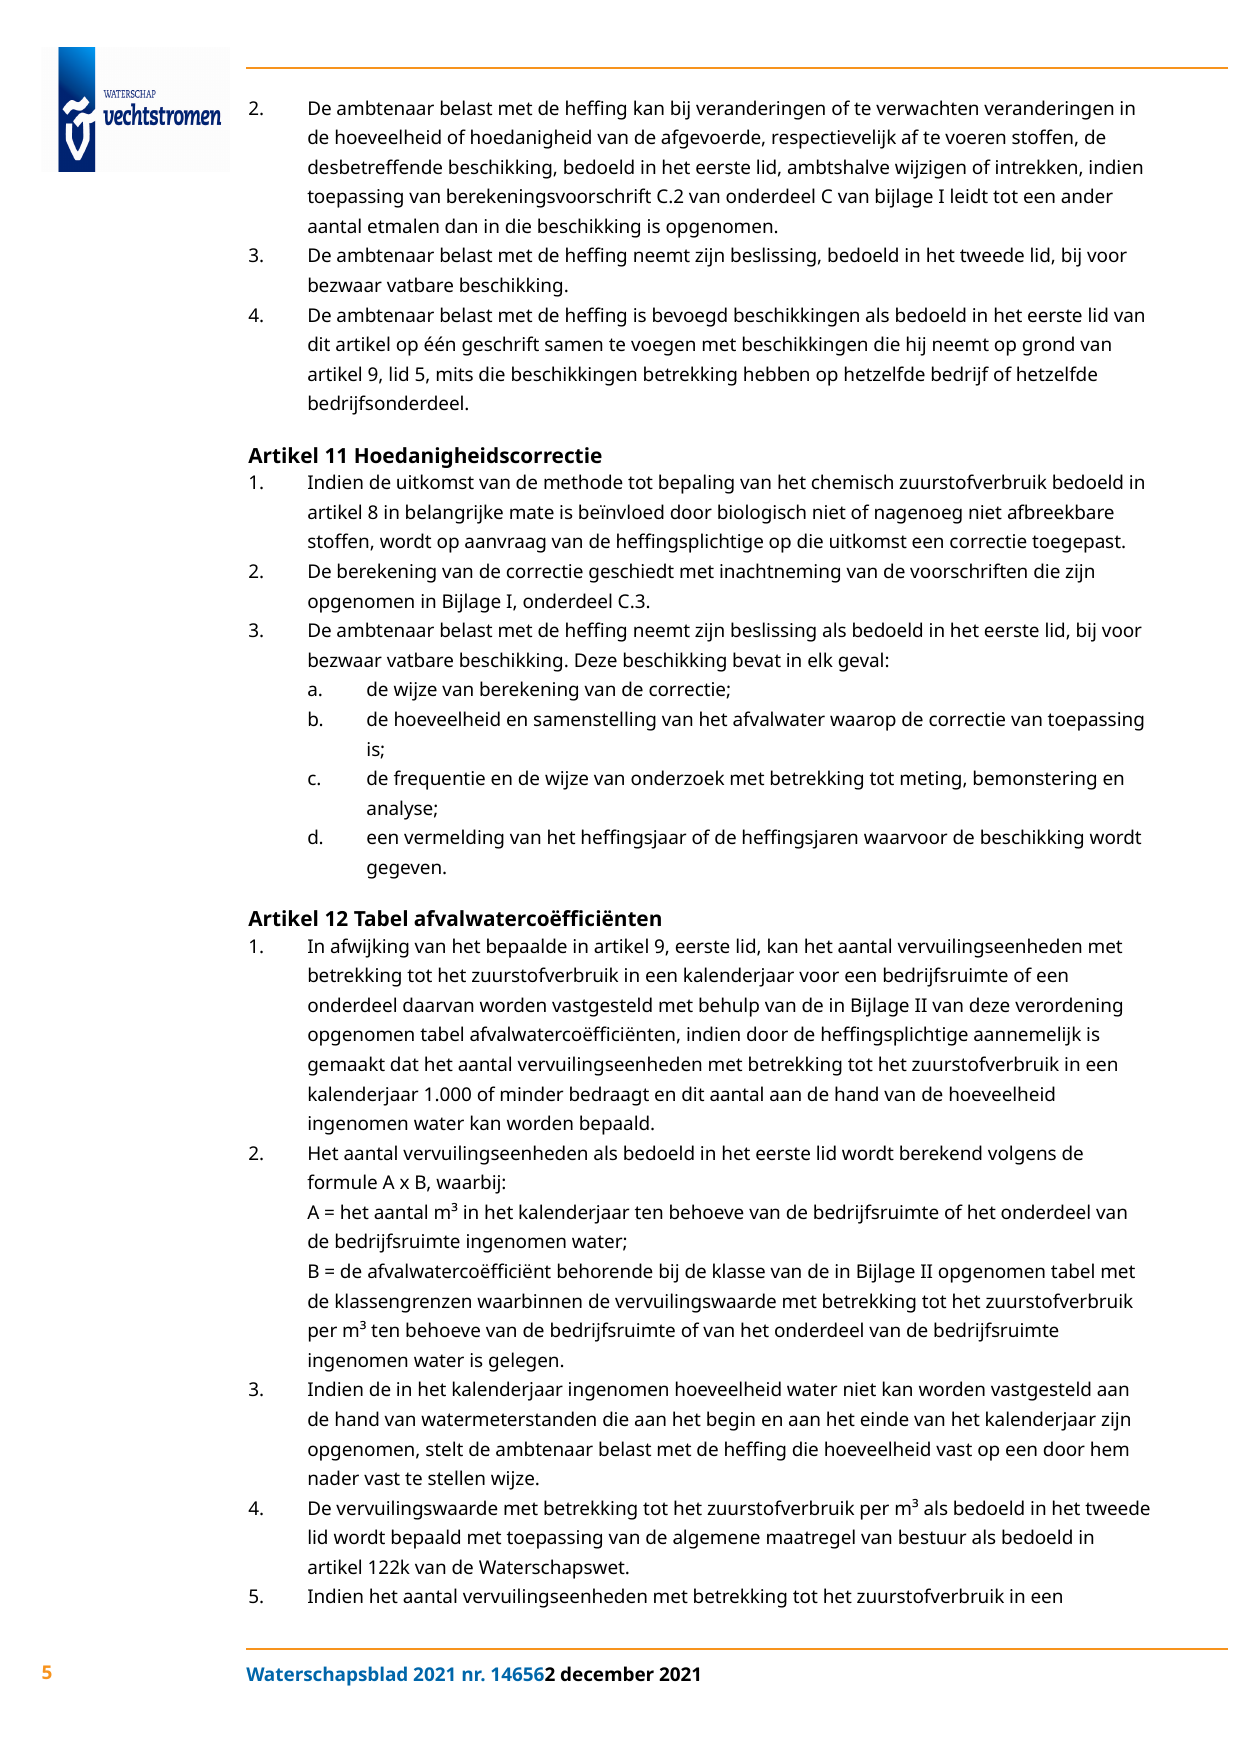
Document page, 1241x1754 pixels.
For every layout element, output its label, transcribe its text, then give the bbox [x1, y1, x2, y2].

list de frequentie en de wijze van onderzoek met betrekking tot meting, bemonstering en analyse; [307, 765, 1152, 821]
list Indien het aantal vervuilingseenheden met betrekking tot het zuurstofverbruik in een [248, 1584, 1152, 1609]
list de wijze van berekening van de correctie; [307, 677, 1152, 702]
list In afwijking van het bepaalde in artikel 9, eerste lid, kan het aantal vervuilingseenheden met betrekking tot het zuurstofverbruik in een kalenderjaar voor een bedrijfsruimte of een onderdeel daarvan worden vastgesteld met behulp van de in Bijlage II van deze verordening opgenomen tabel afvalwatercoëfficiënten, indien door de heffingsplichtige aannemelijk is gemaakt dat het aantal vervuilingseenheden met betrekking tot het zuurstofverbruik in een kalenderjaar 1.000 of minder bedraagt en dit aantal aan de hand van de hoeveelheid ingenomen water kan worden bepaald. [248, 933, 1152, 1136]
list een vermelding van het heffingsjaar of de heffingsjaren waarvoor de beschikking wordt gegeven. [307, 824, 1152, 880]
list De vervuilingswaarde met betrekking tot het zuurstofverbruik per m³ als bedoeld in het tweede lid wordt bepaald met toepassing van de algemene maatregel van bestuur als bedoeld in artikel 122k van de Waterschapswet. [248, 1495, 1152, 1580]
list De berekening van de correctie geschiedt met inachtneming van de voorschriften die zijn opgenomen in Bijlage I, onderdeel C.3. [248, 558, 1152, 613]
list De ambtenaar belast met de heffing neemt zijn beslissing als bedoeld in het eerste lid, bij voor bezwaar vatbare beschikking. Deze beschikking bevat in elk geval: [248, 617, 1152, 673]
text Artikel 12 Tabel afvalwatercoëfficiënten [248, 904, 1152, 933]
list Indien de in het kalenderjaar ingenomen hoeveelheid water niet kan worden vastgesteld aan de hand van watermeterstanden die aan het begin en aan het einde van het kalenderjaar zijn opgenomen, stelt de ambtenaar belast met de heffing die hoeveelheid vast op een door hem nader vast te stellen wijze. [248, 1377, 1152, 1491]
list De ambtenaar belast met de heffing kan bij veranderingen of te verwachten veranderingen in de hoeveelheid of hoedanigheid van de afgevoerde, respectievelijk af te voeren stoffen, de desbetreffende beschikking, bedoeld in het eerste lid, ambtshalve wijzigen of intrekken, indien toepassing van berekeningsvoorschrift C.2 van onderdeel C van bijlage I leidt tot een ander aantal etmalen dan in die beschikking is opgenomen. [248, 95, 1152, 239]
list de hoeveelheid en samenstelling van het afvalwater waarop de correctie van toepassing is; [307, 706, 1152, 761]
list A = het aantal m³ in het kalenderjaar ten behoeve van de bedrijfsruimte of het onderdeel van de bedrijfsruimte ingenomen water; [248, 1199, 1152, 1254]
picture [41, 47, 231, 172]
list De ambtenaar belast met de heffing is bevoegd beschikkingen als bedoeld in het eerste lid van dit artikel op één geschrift samen te voegen met beschikkingen die hij neemt op grond van artikel 9, lid 5, mits die beschikkingen betrekking hebben op hetzelfde bedrijf of hetzelfde bedrijfsonderdeel. [248, 302, 1152, 416]
list Het aantal vervuilingseenheden als bedoeld in het eerste lid wordt berekend volgens de formule A x B, waarbij: [248, 1140, 1152, 1195]
text Artikel 11 Hoedanigheidscorrectie [248, 441, 1152, 469]
list B = de afvalwatercoëfficiënt behorende bij de klasse van de in Bijlage II opgenomen tabel met de klassengrenzen waarbinnen de vervuilingswaarde met betrekking tot het zuurstofverbruik per m³ ten behoeve van de bedrijfsruimte of van het onderdeel van de bedrijfsruimte ingenomen water is gelegen. [248, 1258, 1152, 1373]
list Indien de uitkomst van de methode tot bepaling van het chemisch zuurstofverbruik bedoeld in artikel 8 in belangrijke mate is beïnvloed door biologisch niet of nagenoeg niet afbreekbare stoffen, wordt op aanvraag van de heffingsplichtige op die uitkomst een correctie toegepast. [248, 469, 1152, 554]
list De ambtenaar belast met de heffing neemt zijn beslissing, bedoeld in het tweede lid, bij voor bezwaar vatbare beschikking. [248, 243, 1152, 298]
